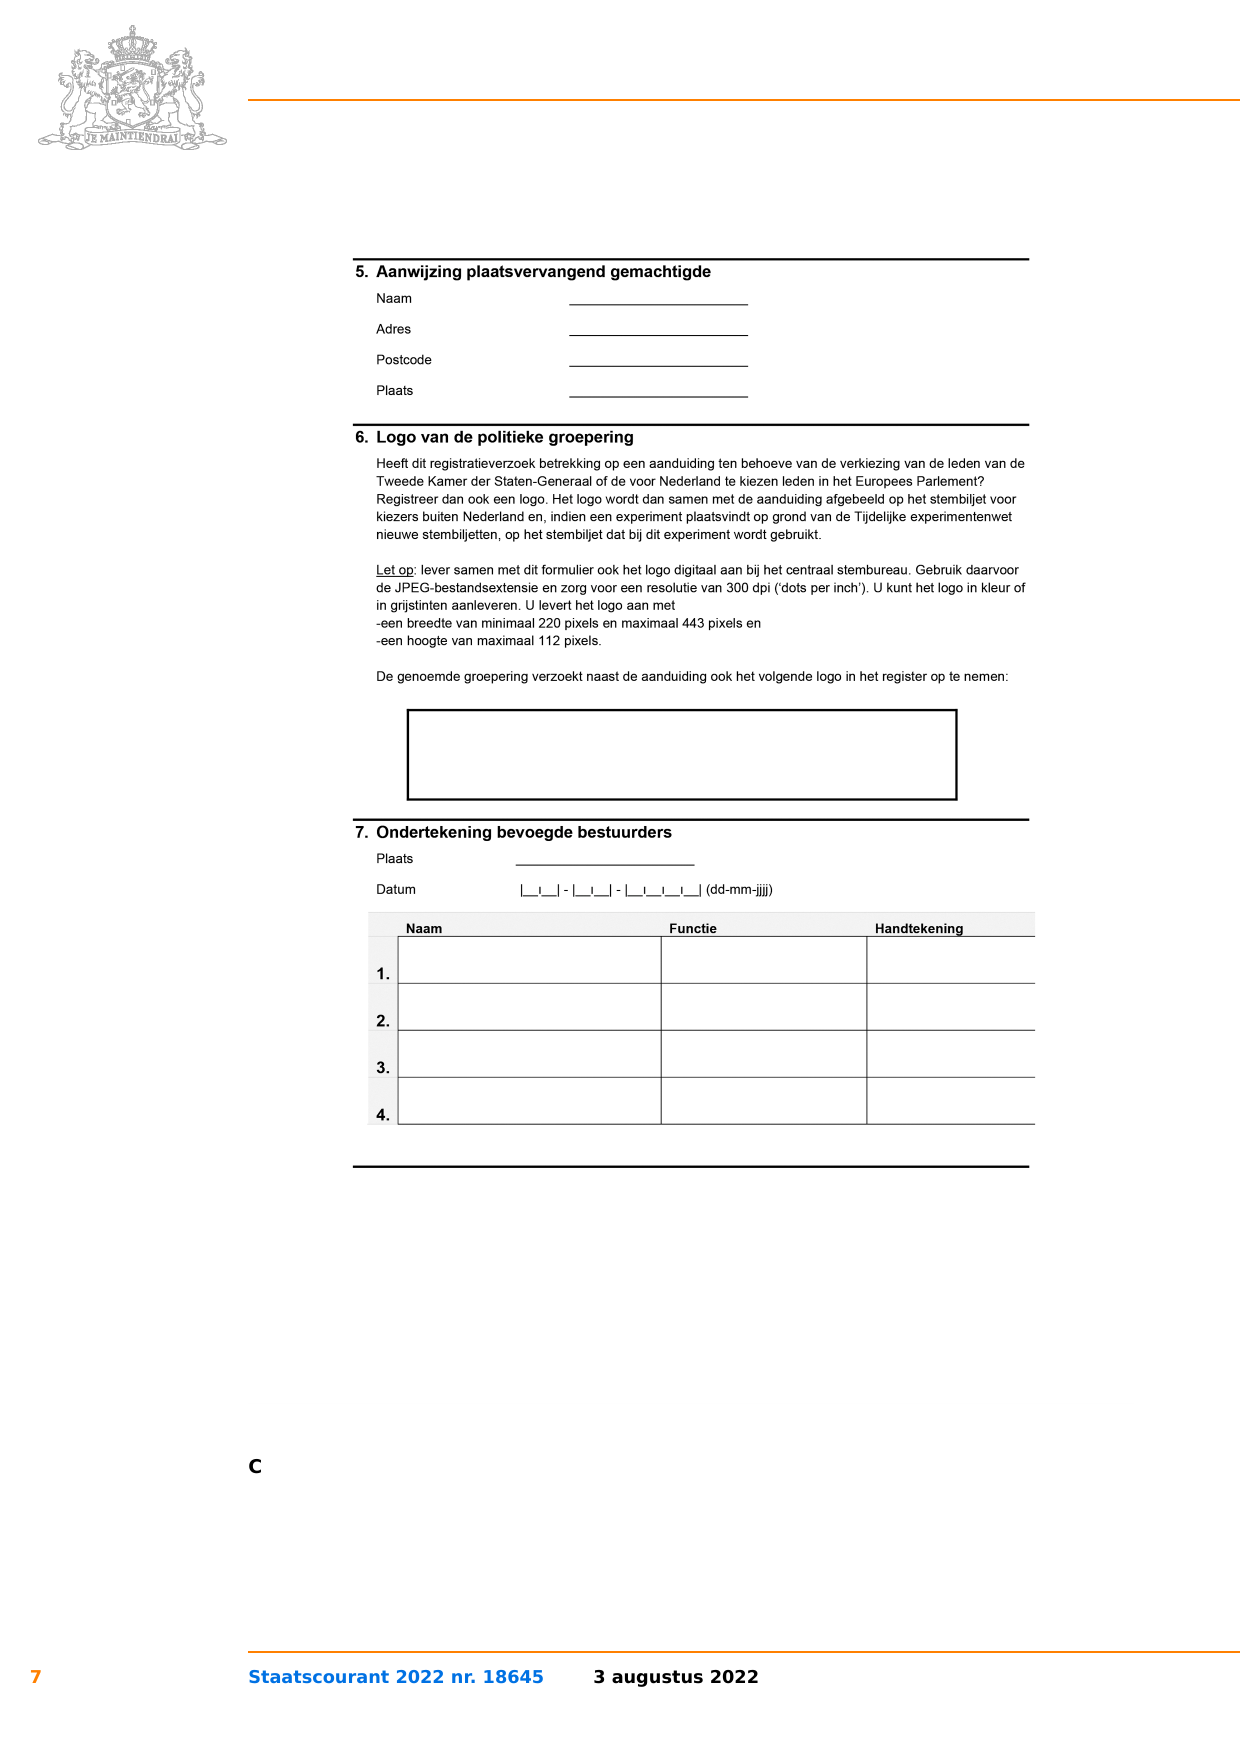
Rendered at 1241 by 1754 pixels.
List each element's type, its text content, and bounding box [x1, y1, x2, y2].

subtitle C [248, 1456, 1163, 1478]
picture [38, 25, 227, 150]
picture [248, 151, 1134, 1404]
